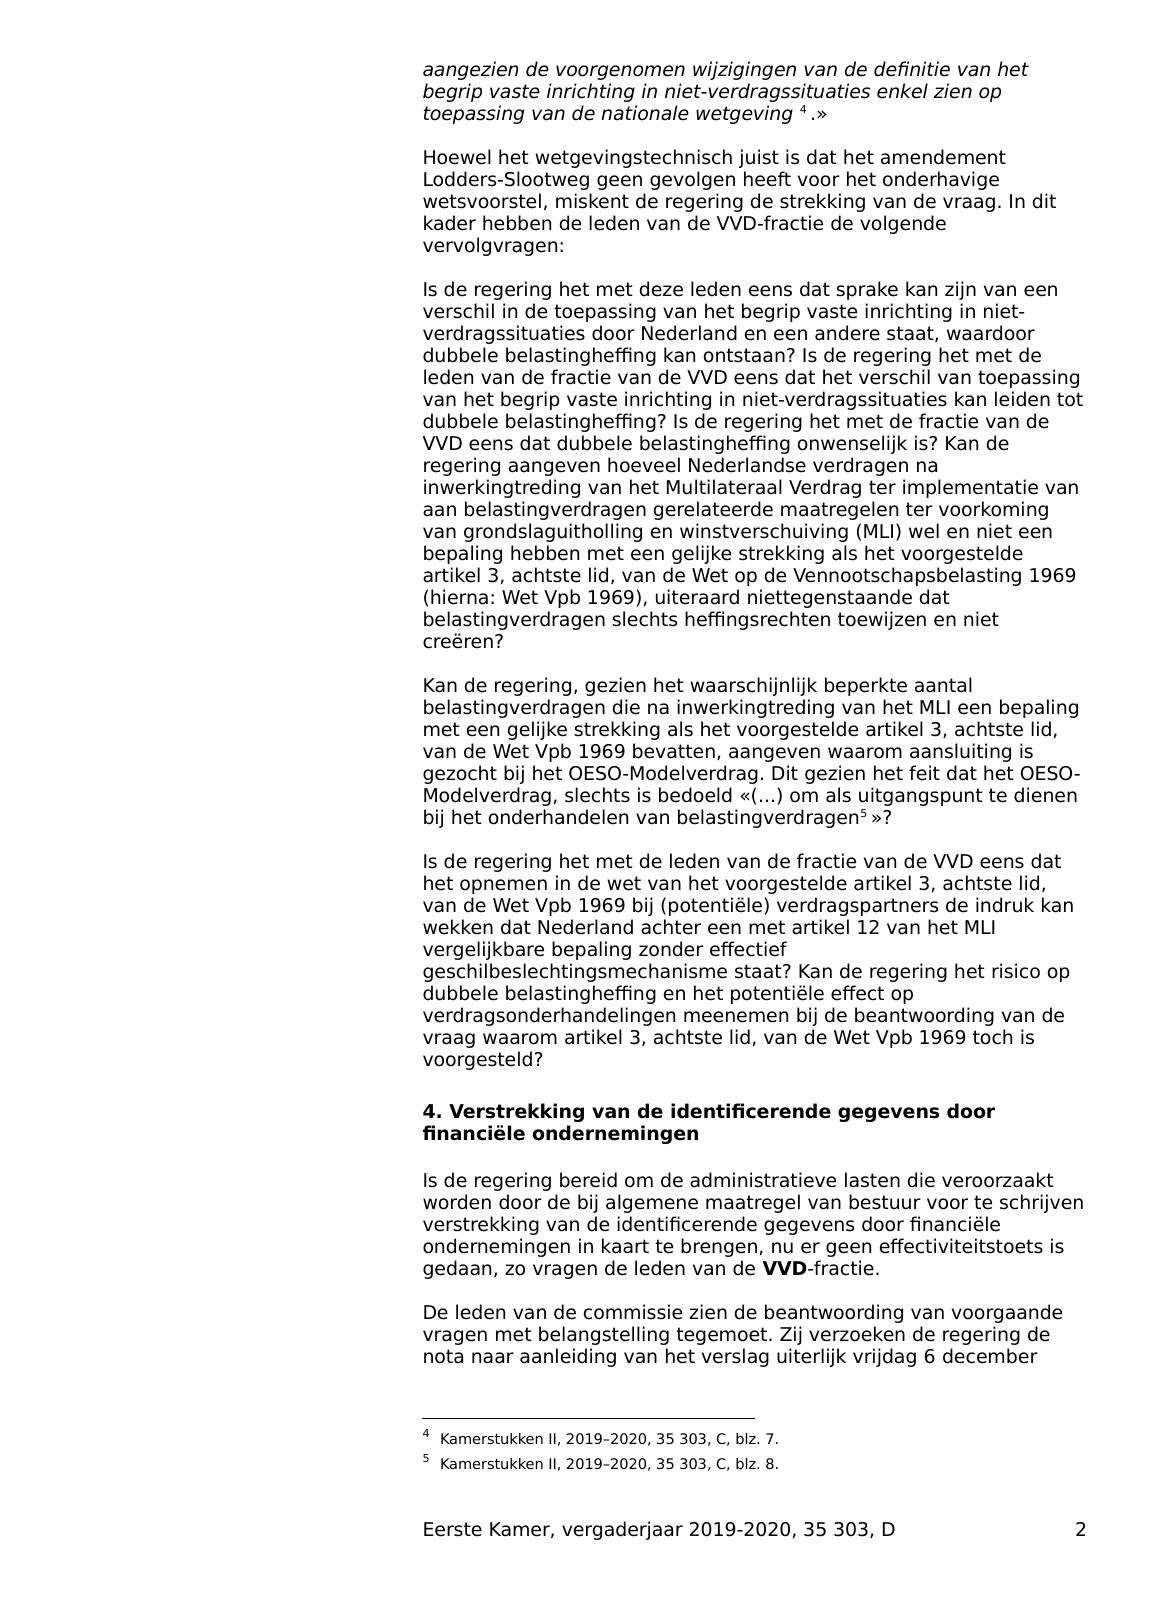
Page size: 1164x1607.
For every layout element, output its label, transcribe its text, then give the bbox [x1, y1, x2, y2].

text aangezien de voorgenomen wijzigingen van de definitie van het begrip vaste inrichting in niet-verdragssituaties enkel zien op toepassing van de nationale wetgeving .» [422, 59, 1087, 125]
text Kamerstukken II, 2019–2020, 35 303, C, blz. 8. [422, 1452, 1087, 1474]
subtitle 4. Verstrekking van de identificerende gegevens door financiële ondernemingen [422, 1101, 1087, 1145]
text Is de regering bereid om de administratieve lasten die veroorzaakt worden door de bij algemene maatregel van bestuur voor te schrijven verstrekking van de identificerende gegevens door financiële ondernemingen in kaart te brengen, nu er geen effectiviteitstoets is gedaan, zo vragen de leden van de VVD-fractie. [422, 1170, 1087, 1280]
text Is de regering het met de leden van de fractie van de VVD eens dat het opnemen in de wet van het voorgestelde artikel 3, achtste lid, van de Wet Vpb 1969 bij (potentiële) verdragspartners de indruk kan wekken dat Nederland achter een met artikel 12 van het MLI vergelijkbare bepaling zonder effectief geschilbeslechtingsmechanisme staat? Kan de regering het risico op dubbele belastingheffing en het potentiële effect op verdragsonderhandelingen meenemen bij de beantwoording van de vraag waarom artikel 3, achtste lid, van de Wet Vpb 1969 toch is voorgesteld? [422, 851, 1087, 1071]
text Kan de regering, gezien het waarschijnlijk beperkte aantal belastingverdragen die na inwerkingtreding van het MLI een bepaling met een gelijke strekking als het voorgestelde artikel 3, achtste lid, van de Wet Vpb 1969 bevatten, aangeven waarom aansluiting is gezocht bij het OESO-Modelverdrag. Dit gezien het feit dat het OESO-Modelverdrag, slechts is bedoeld «(...) om als uitgangspunt te dienen bij het onderhandelen van belastingverdragen»? [422, 675, 1087, 829]
text De leden van de commissie zien de beantwoording van voorgaande vragen met belangstelling tegemoet. Zij verzoeken de regering de nota naar aanleiding van het verslag uiterlijk vrijdag 6 december [422, 1302, 1087, 1368]
text Kamerstukken II, 2019–2020, 35 303, C, blz. 7. [422, 1427, 1087, 1449]
text Is de regering het met deze leden eens dat sprake kan zijn van een verschil in de toepassing van het begrip vaste inrichting in niet-verdragssituaties door Nederland en een andere staat, waardoor dubbele belastingheffing kan ontstaan? Is de regering het met de leden van de fractie van de VVD eens dat het verschil van toepassing van het begrip vaste inrichting in niet-verdragssituaties kan leiden tot dubbele belastingheffing? Is de regering het met de fractie van de VVD eens dat dubbele belastingheffing onwenselijk is? Kan de regering aangeven hoeveel Nederlandse verdragen na inwerkingtreding van het Multilateraal Verdrag ter implementatie van aan belastingverdragen gerelateerde maatregelen ter voorkoming van grondslaguitholling en winstverschuiving (MLI) wel en niet een bepaling hebben met een gelijke strekking als het voorgestelde artikel 3, achtste lid, van de Wet op de Vennootschapsbelasting 1969 (hierna: Wet Vpb 1969), uiteraard niettegenstaande dat belastingverdragen slechts heffingsrechten toewijzen en niet creëren? [422, 279, 1087, 653]
text Hoewel het wetgevingstechnisch juist is dat het amendement Lodders-Slootweg geen gevolgen heeft voor het onderhavige wetsvoorstel, miskent de regering de strekking van de vraag. In dit kader hebben de leden van de VVD-fractie de volgende vervolgvragen: [422, 147, 1087, 257]
